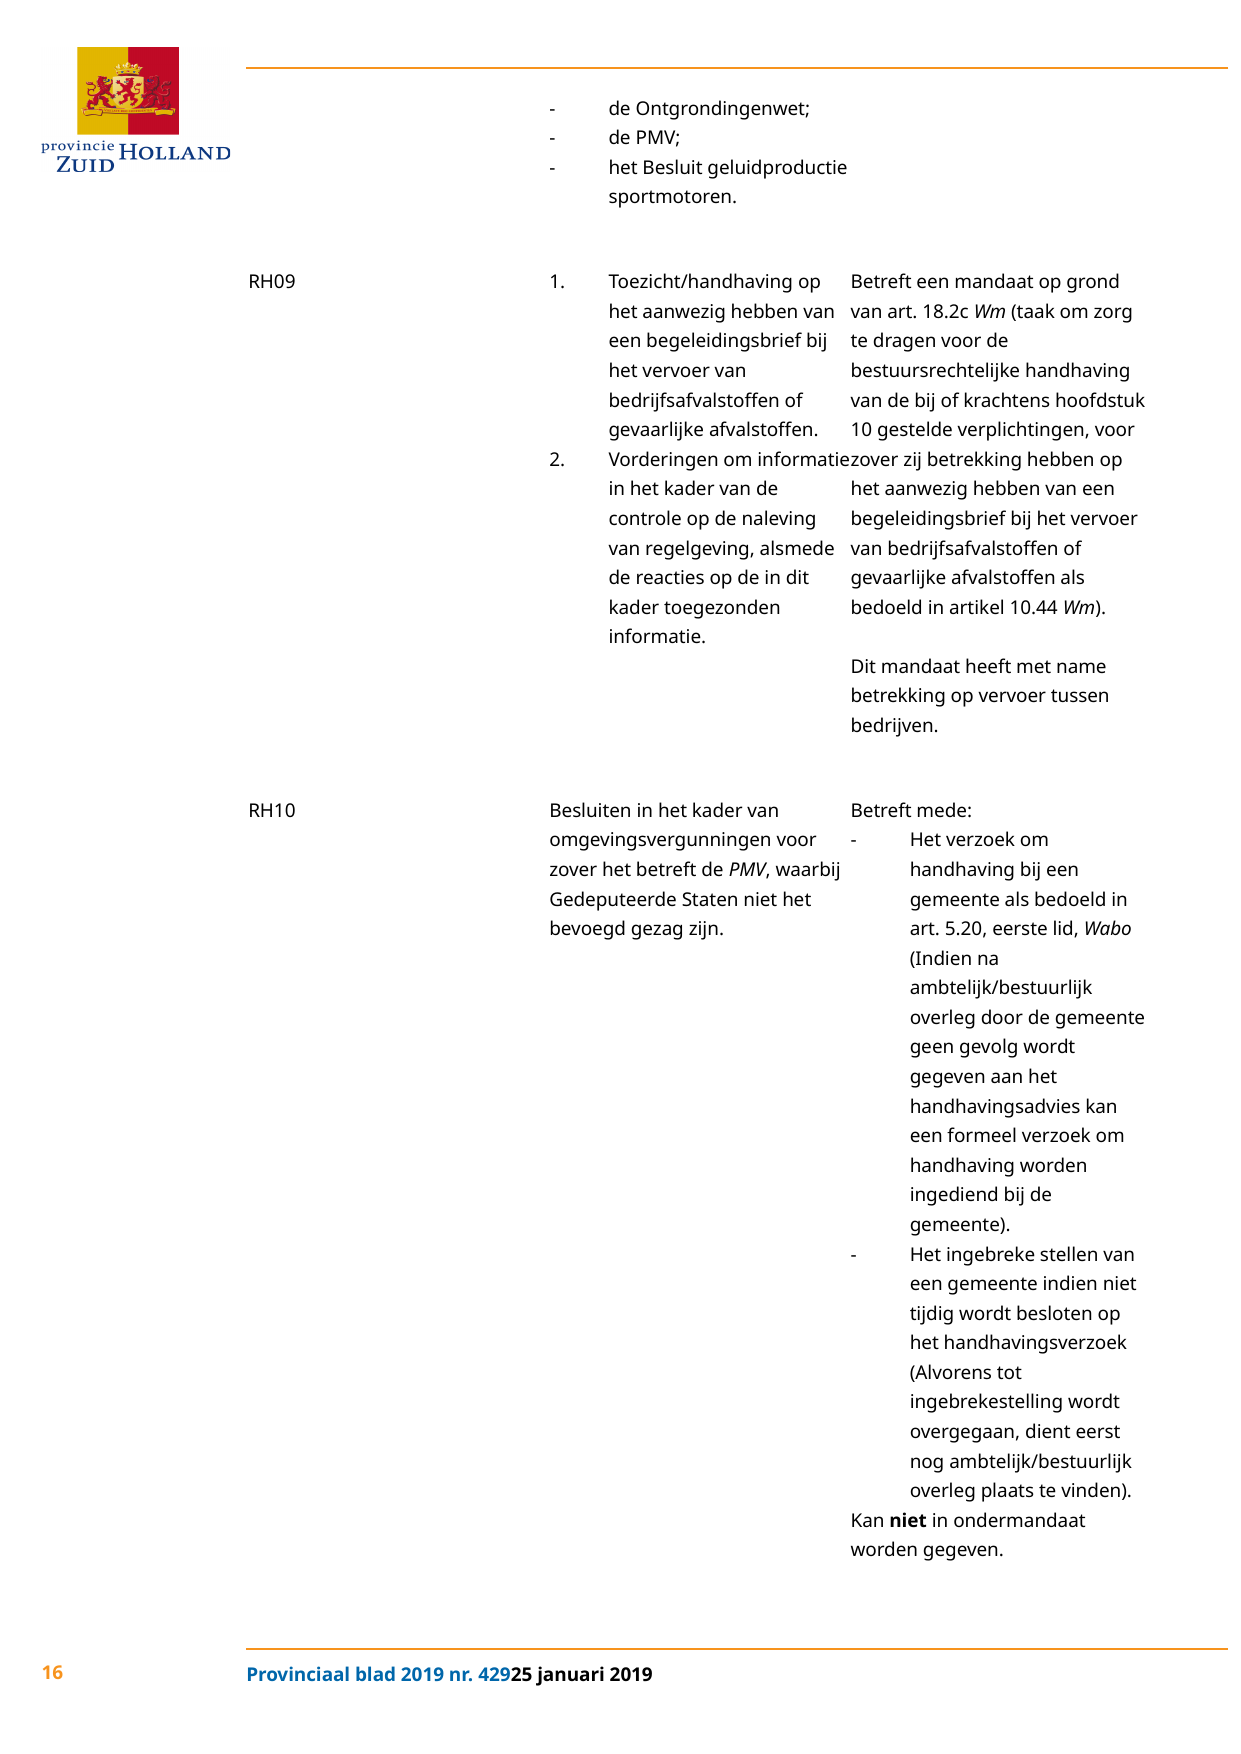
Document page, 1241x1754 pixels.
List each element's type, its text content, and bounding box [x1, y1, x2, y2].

table_cell de Ontgrondingenwet; de PMV; het Besluit geluidproductie sportmotoren. [549, 95, 850, 239]
table_cell Besluiten in het kader van omgevingsvergunningen voor zover het betreft de PMV, waarbij Gedeputeerde Staten niet het bevoegd gezag zijn. [549, 768, 850, 1592]
table_cell Betreft mede: Het verzoek om handhaving bij een gemeente als bedoeld in art. 5.20, eerste lid, Wabo (Indien na ambtelijk/bestuurlijk overleg door de gemeente geen gevolg wordt gegeven aan het handhavingsadvies kan een formeel verzoek om handhaving worden ingediend bij de gemeente). Het ingebreke stellen van een gemeente indien niet tijdig wordt besloten op het handhavingsverzoek (Alvorens tot ingebrekestelling wordt overgegaan, dient eerst nog ambtelijk/bestuurlijk overleg plaats te vinden). Kan niet in ondermandaat worden gegeven. [850, 768, 1152, 1592]
table_cell RH10 [248, 768, 549, 1592]
table_cell RH09 [248, 239, 549, 767]
table_cell Betreft een mandaat op grond van art. 18.2c Wm (taak om zorg te dragen voor de bestuursrechtelijke handhaving van de bij of krachtens hoofdstuk 10 gestelde verplichtingen, voor zover zij betrekking hebben op het aanwezig hebben van een begeleidingsbrief bij het vervoer van bedrijfsafvalstoffen of gevaarlijke afvalstoffen als bedoeld in artikel 10.44 Wm). Dit mandaat heeft met name betrekking op vervoer tussen bedrijven. [850, 239, 1152, 767]
table_cell [248, 95, 549, 239]
picture [41, 47, 231, 172]
table_cell Toezicht/handhaving op het aanwezig hebben van een begeleidingsbrief bij het vervoer van bedrijfsafvalstoffen of gevaarlijke afvalstoffen. Vorderingen om informatie in het kader van de controle op de naleving van regelgeving, alsmede de reacties op de in dit kader toegezonden informatie. [549, 239, 850, 767]
table_cell [850, 95, 1152, 239]
